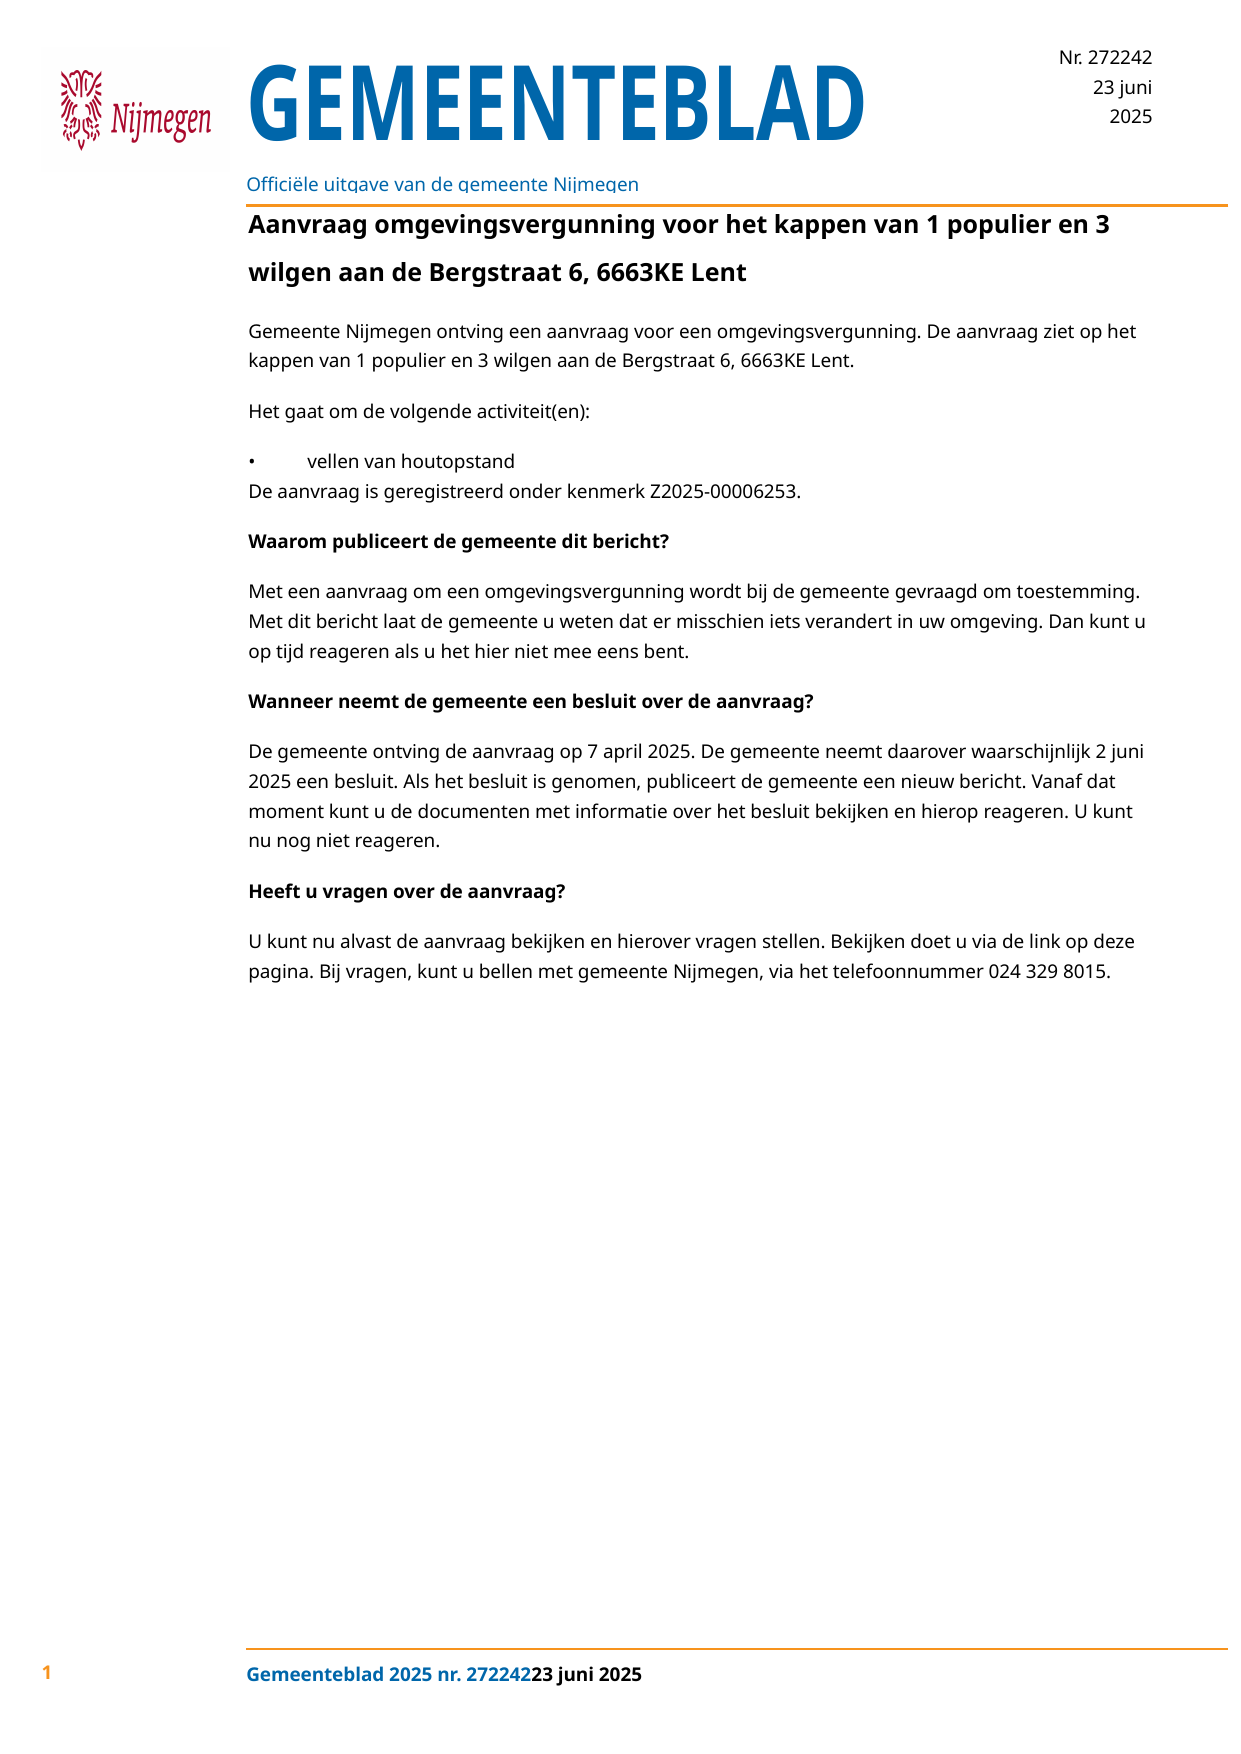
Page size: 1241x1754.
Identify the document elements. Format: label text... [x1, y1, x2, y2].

text Het gaat om de volgende activiteit(en): [248, 398, 1152, 424]
text U kunt nu alvast de aanvraag bekijken en hierover vragen stellen. Bekijken doet u via de link op deze pagina. Bij vragen, kunt u bellen met gemeente Nijmegen, via het telefoonnummer 024 329 8015. [248, 928, 1152, 984]
text De aanvraag is geregistreerd onder kenmerk Z2025-00006253. [248, 478, 1152, 504]
list vellen van houtopstand [248, 448, 1152, 474]
text Aanvraag omgevingsvergunning voor het kappen van 1 populier en 3 wilgen aan de Bergstraat 6, 6663KE Lent [248, 207, 1152, 288]
text Heeft u vragen over de aanvraag? [248, 878, 1152, 904]
text Gemeente Nijmegen ontving een aanvraag voor een omgevingsvergunning. De aanvraag ziet op het kappen van 1 populier en 3 wilgen aan de Bergstraat 6, 6663KE Lent. [248, 318, 1152, 373]
text Waarom publiceert de gemeente dit bericht? [248, 528, 1152, 554]
text Wanneer neemt de gemeente een besluit over de aanvraag? [248, 688, 1152, 714]
picture [41, 47, 231, 172]
text Met een aanvraag om een omgevingsvergunning wordt bij de gemeente gevraagd om toestemming. Met dit bericht laat de gemeente u weten dat er misschien iets verandert in uw omgeving. Dan kunt u op tijd reageren als u het hier niet mee eens bent. [248, 579, 1152, 664]
text De gemeente ontving de aanvraag op 7 april 2025. De gemeente neemt daarover waarschijnlijk 2 juni 2025 een besluit. Als het besluit is genomen, publiceert de gemeente een nieuw bericht. Vanaf dat moment kunt u de documenten met informatie over het besluit bekijken en hierop reageren. U kunt nu nog niet reageren. [248, 739, 1152, 853]
